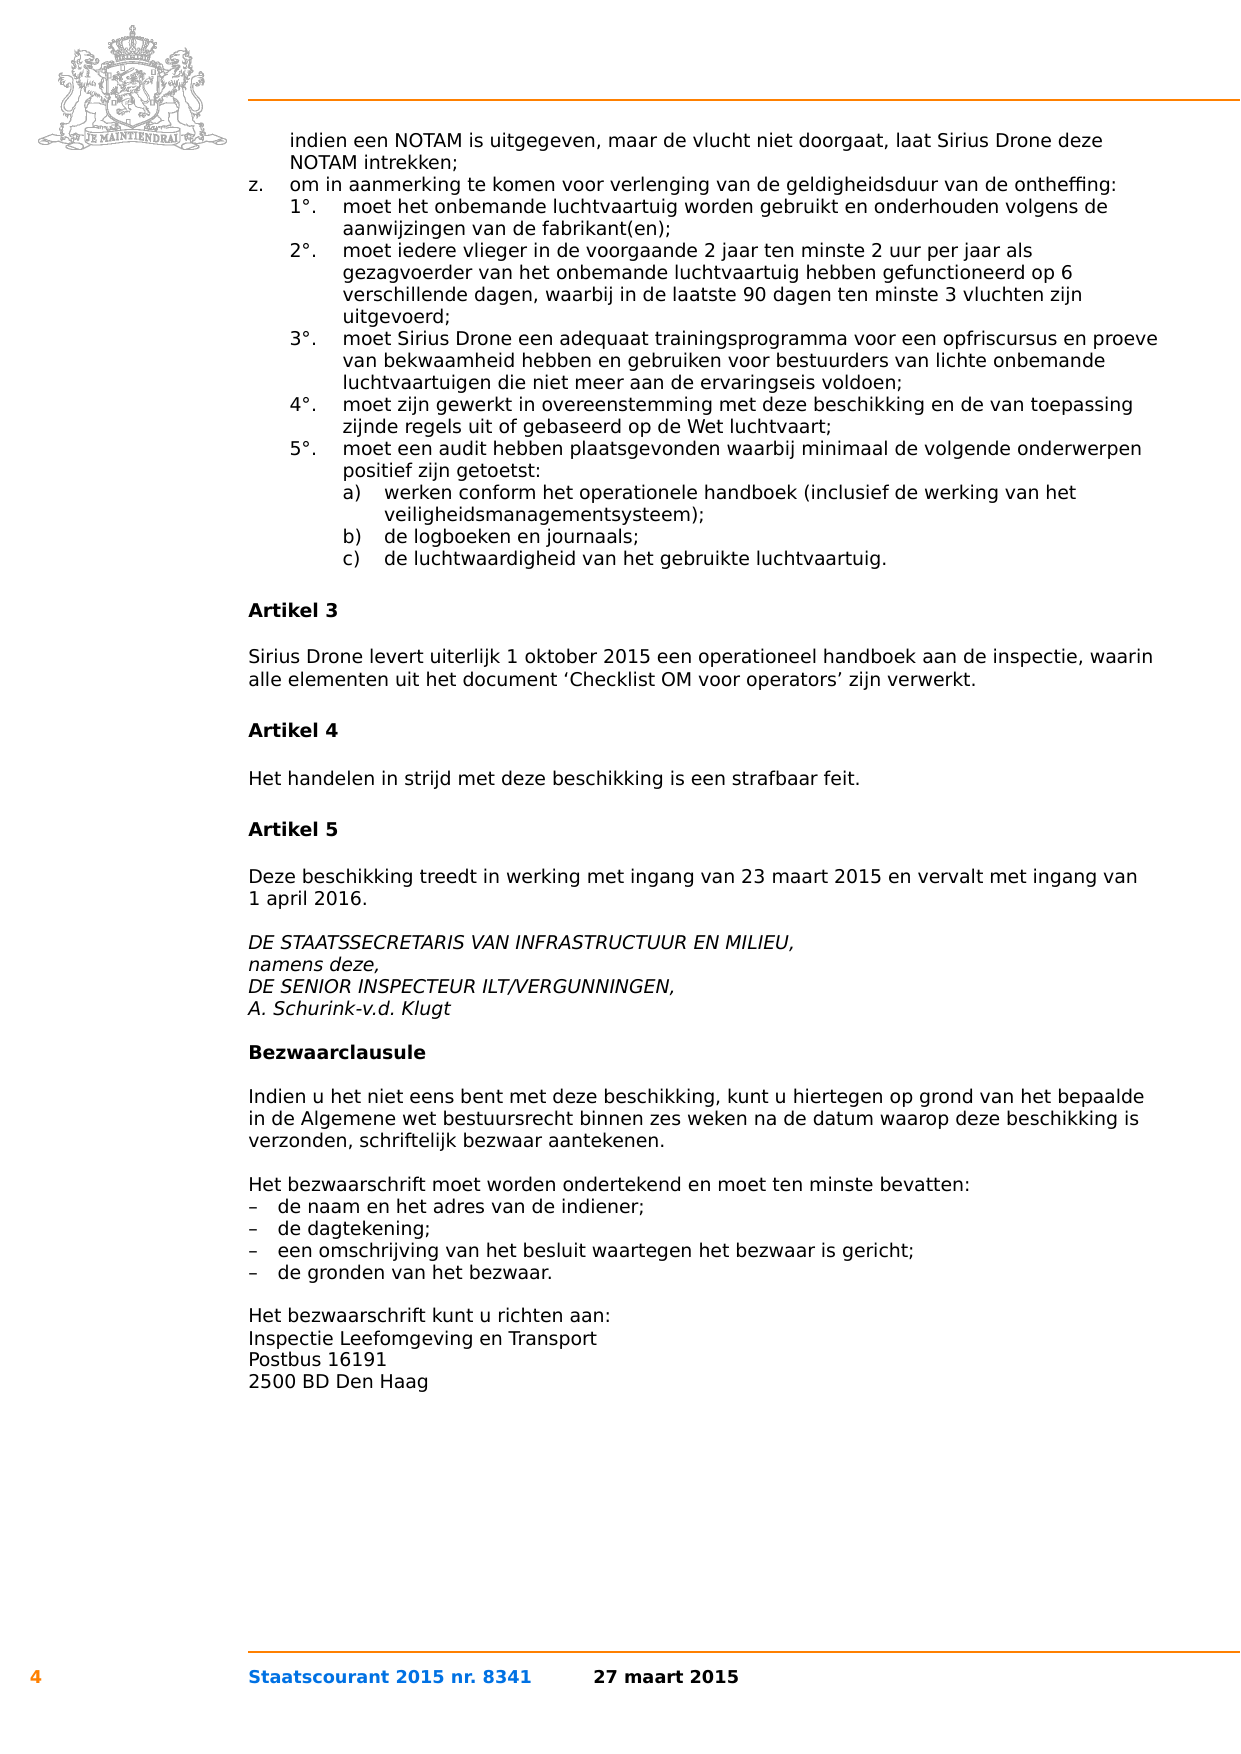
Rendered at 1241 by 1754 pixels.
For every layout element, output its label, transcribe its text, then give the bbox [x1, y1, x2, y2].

text – de naam en het adres van de indiener; [248, 1196, 1163, 1218]
text a) werken conform het operationele handboek (inclusief de werking van het veiligheidsmanagementsysteem); [342, 482, 1163, 526]
text Bezwaarclausule [248, 1042, 1163, 1064]
text Inspectie Leefomgeving en Transport [248, 1327, 1163, 1349]
text 1°. moet het onbemande luchtvaartuig worden gebruikt en onderhouden volgens de aanwijzingen van de fabrikant(en); [289, 196, 1163, 240]
text Het bezwaarschrift kunt u richten aan: [248, 1305, 1163, 1327]
text z. om in aanmerking te komen voor verlenging van de geldigheidsduur van de ontheffing: [248, 174, 1163, 196]
text Deze beschikking treedt in werking met ingang van 23 maart 2015 en vervalt met ingang van 1 april 2016. [248, 866, 1163, 910]
subtitle Artikel 4 [248, 720, 1163, 742]
text – de gronden van het bezwaar. [248, 1262, 1163, 1283]
subtitle Artikel 5 [248, 819, 1163, 841]
text 2500 BD Den Haag [248, 1371, 1163, 1393]
text – de dagtekening; [248, 1218, 1163, 1239]
text 3°. moet Sirius Drone een adequaat trainingsprogramma voor een opfriscursus en proeve van bekwaamheid hebben en gebruiken voor bestuurders van lichte onbemande luchtvaartuigen die niet meer aan de ervaringseis voldoen; [289, 328, 1163, 394]
text 5°. moet een audit hebben plaatsgevonden waarbij minimaal de volgende onderwerpen positief zijn getoetst: [289, 438, 1163, 482]
text DE STAATSSECRETARIS VAN INFRASTRUCTUUR EN MILIEU, namens deze, DE SENIOR INSPECTEUR ILT/VERGUNNINGEN, A. Schurink-v.d. Klugt [248, 932, 1163, 1020]
text – een omschrijving van het besluit waartegen het bezwaar is gericht; [248, 1239, 1163, 1262]
subtitle Artikel 3 [248, 599, 1163, 621]
text Het bezwaarschrift moet worden ondertekend en moet ten minste bevatten: [248, 1174, 1163, 1196]
text Sirius Drone levert uiterlijk 1 oktober 2015 een operationeel handboek aan de inspectie, waarin alle elementen uit het document ‘Checklist OM voor operators’ zijn verwerkt. [248, 646, 1163, 690]
text 2°. moet iedere vlieger in de voorgaande 2 jaar ten minste 2 uur per jaar als gezagvoerder van het onbemande luchtvaartuig hebben gefunctioneerd op 6 verschillende dagen, waarbij in de laatste 90 dagen ten minste 3 vluchten zijn uitgevoerd; [289, 240, 1163, 328]
text Het handelen in strijd met deze beschikking is een strafbaar feit. [248, 767, 1163, 789]
text b) de logboeken en journaals; [342, 526, 1163, 547]
text 4°. moet zijn gewerkt in overeenstemming met deze beschikking en de van toepassing zijnde regels uit of gebaseerd op de Wet luchtvaart; [289, 394, 1163, 438]
text c) de luchtwaardigheid van het gebruikte luchtvaartuig. [342, 547, 1163, 569]
text Postbus 16191 [248, 1349, 1163, 1371]
picture [38, 25, 227, 150]
text Indien u het niet eens bent met deze beschikking, kunt u hiertegen op grond van het bepaalde in de Algemene wet bestuursrecht binnen zes weken na de datum waarop deze beschikking is verzonden, schriftelijk bezwaar aantekenen. [248, 1086, 1163, 1152]
text indien een NOTAM is uitgegeven, maar de vlucht niet doorgaat, laat Sirius Drone deze NOTAM intrekken; [289, 130, 1163, 174]
